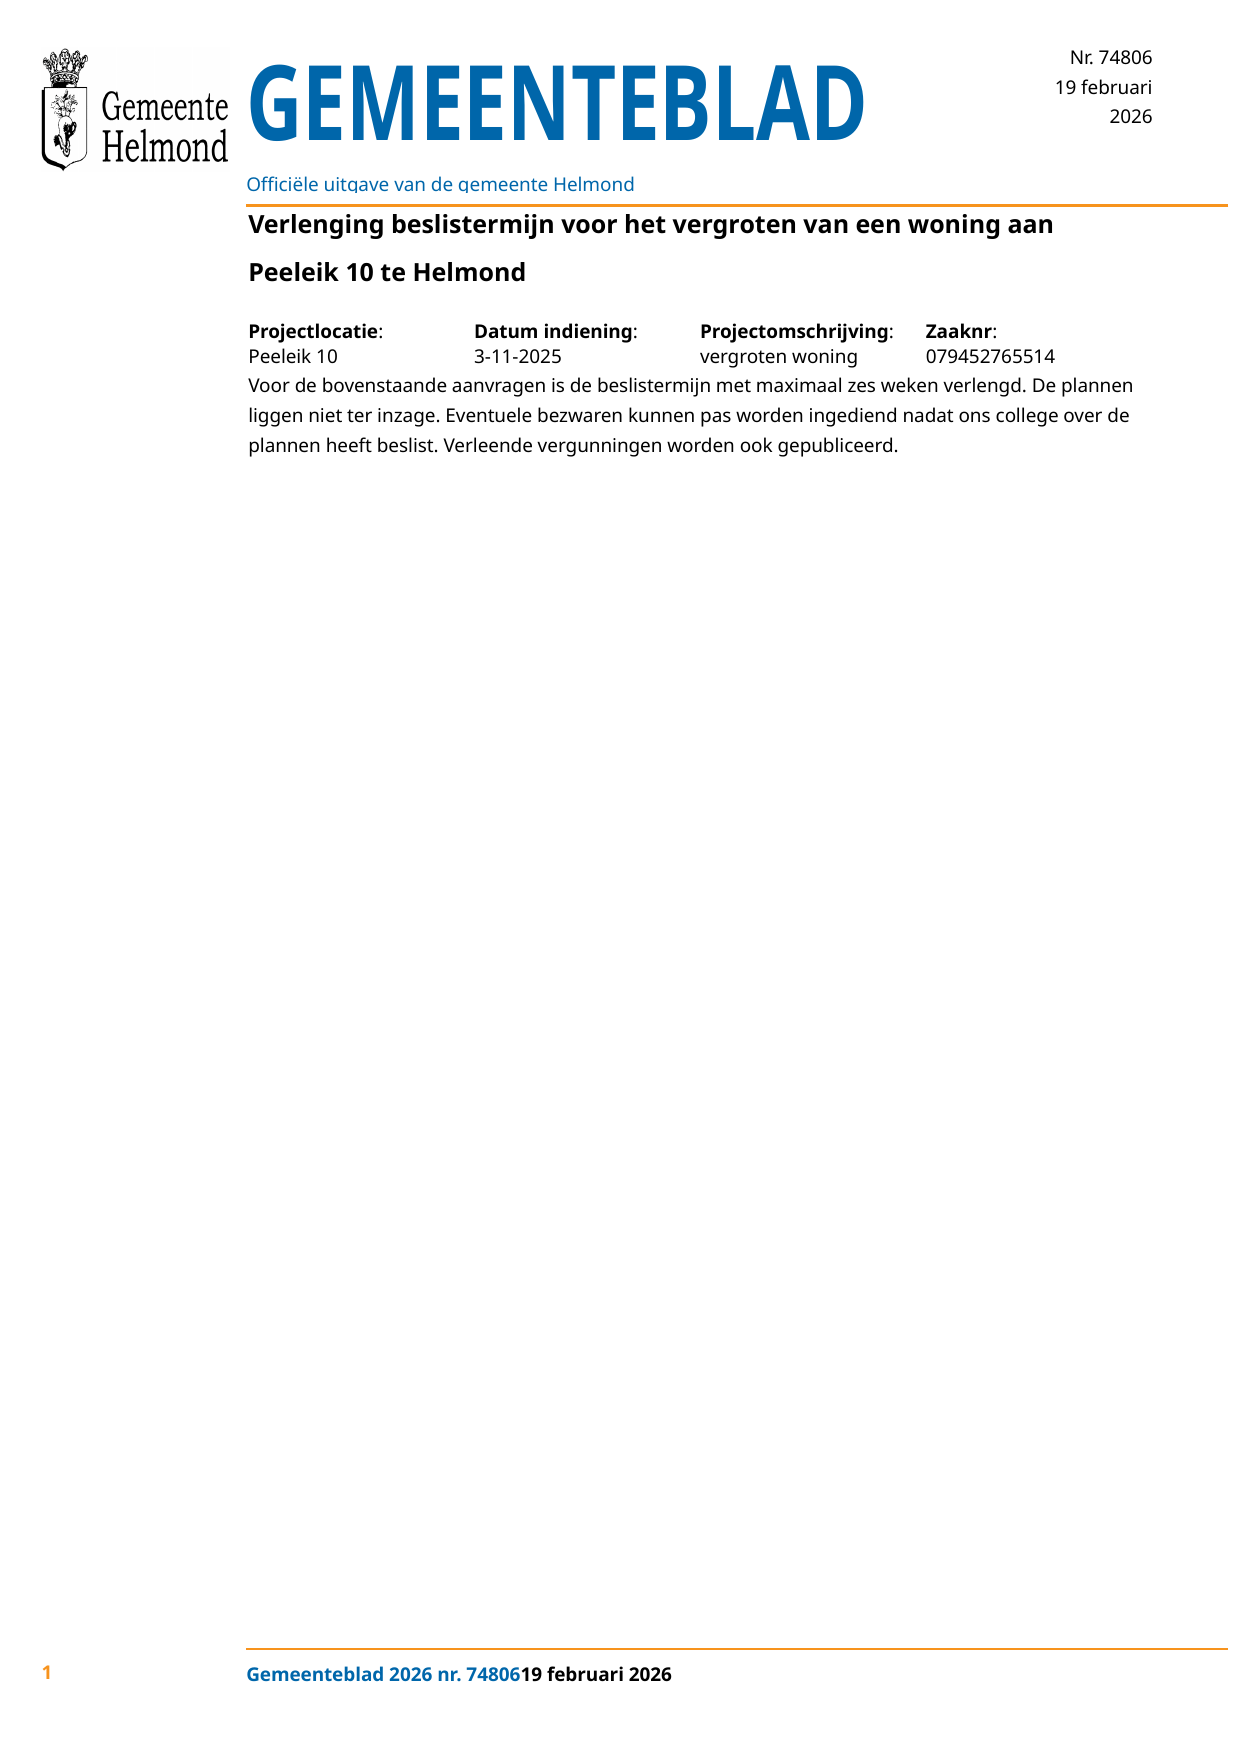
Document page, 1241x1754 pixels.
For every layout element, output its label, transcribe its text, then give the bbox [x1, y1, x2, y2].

picture [41, 47, 231, 172]
table_cell Peeleik 10 [248, 344, 474, 369]
table_header Zaaknr: [926, 318, 1152, 344]
table_header Projectlocatie: [248, 318, 474, 344]
table_header Projectomschrijving: [700, 318, 926, 344]
table_cell 3-11-2025 [474, 344, 700, 369]
table_cell 079452765514 [926, 344, 1152, 369]
text Voor de bovenstaande aanvragen is de beslistermijn met maximaal zes weken verlengd. De plannen liggen niet ter inzage. Eventuele bezwaren kunnen pas worden ingediend nadat ons college over de plannen heeft beslist. Verleende vergunningen worden ook gepubliceerd. [248, 373, 1152, 458]
table_header Datum indiening: [474, 318, 700, 344]
table_cell vergroten woning [700, 344, 926, 369]
text Verlenging beslistermijn voor het vergroten van een woning aan Peeleik 10 te Helmond [248, 207, 1152, 288]
